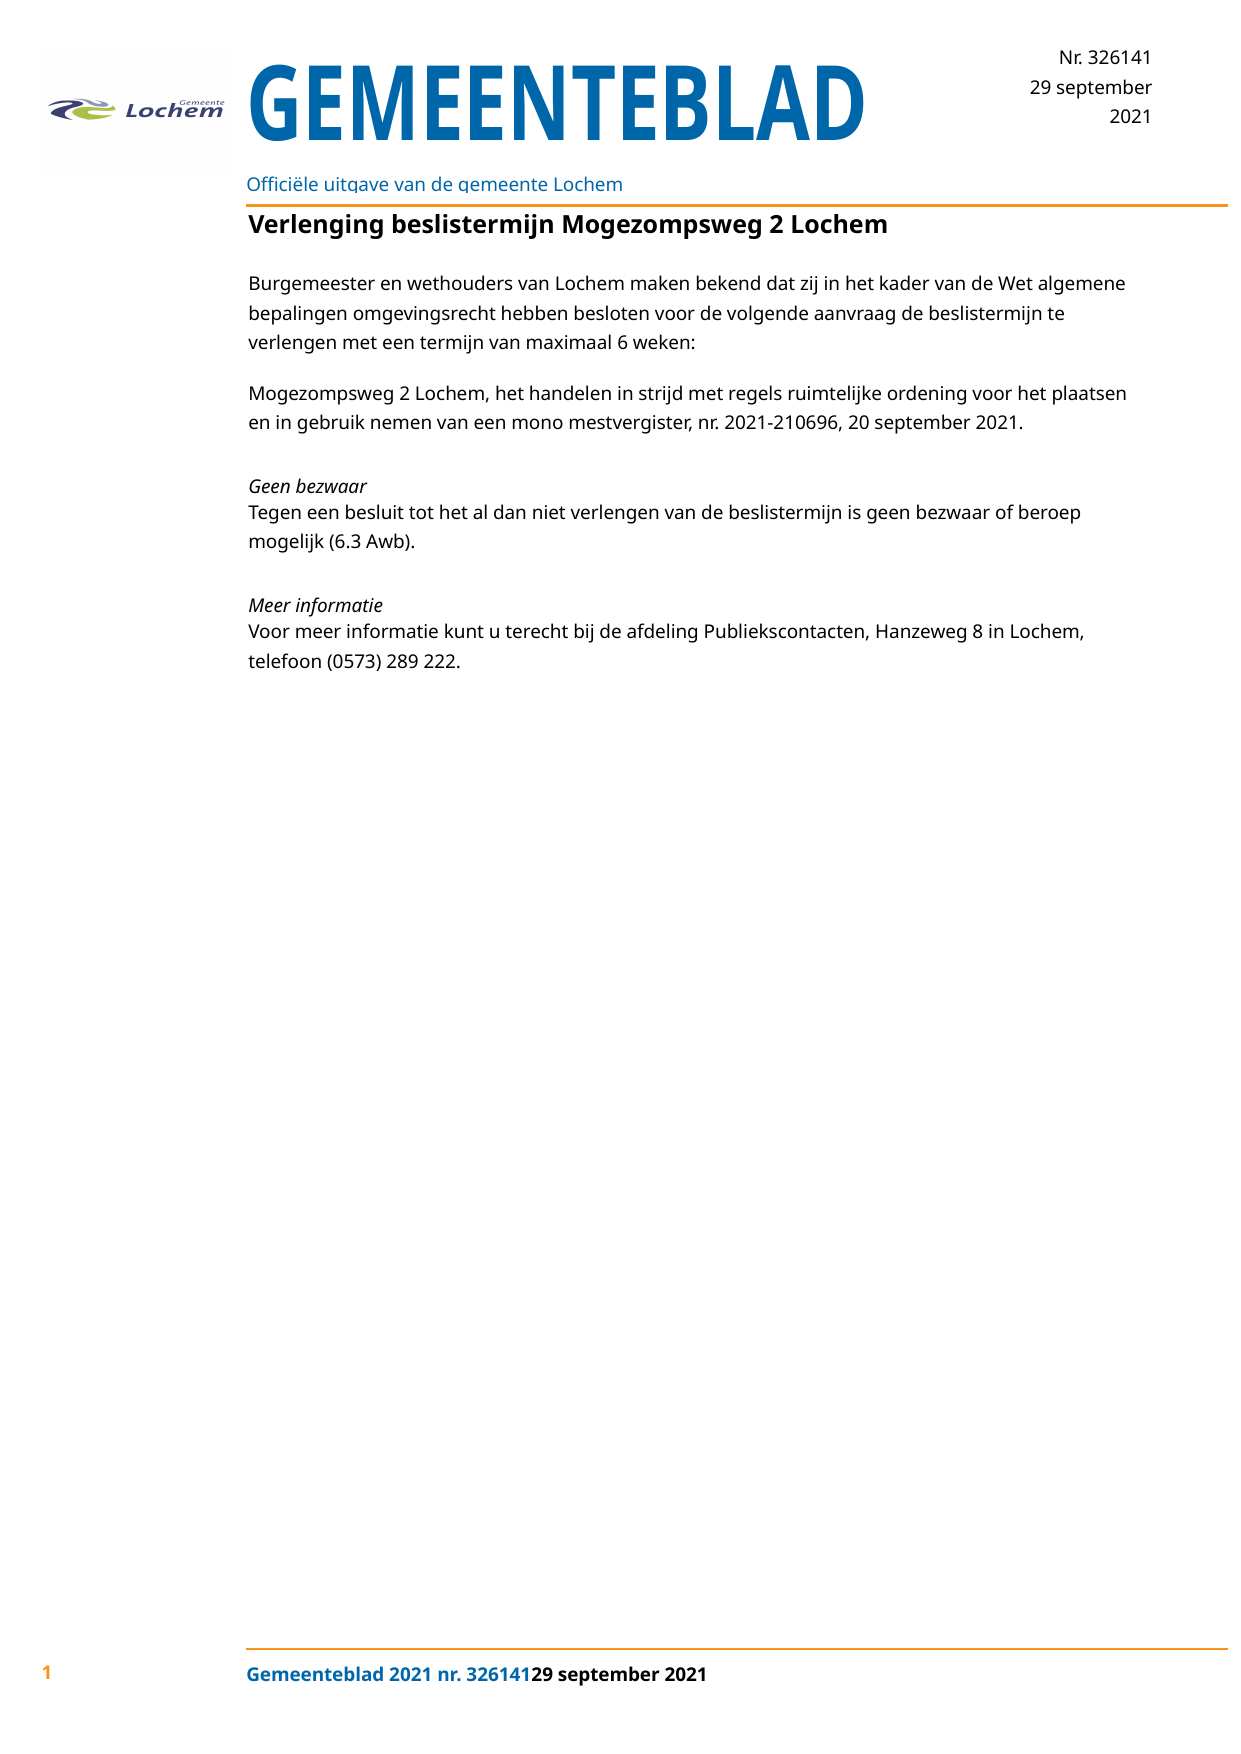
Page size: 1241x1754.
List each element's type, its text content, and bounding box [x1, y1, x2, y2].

text Mogezompsweg 2 Lochem, het handelen in strijd met regels ruimtelijke ordening voor het plaatsen en in gebruik nemen van een mono mestvergister, nr. 2021-210696, 20 september 2021. [248, 380, 1152, 435]
text Meer informatie [248, 593, 1152, 618]
picture [41, 47, 231, 172]
text Tegen een besluit tot het al dan niet verlengen van de beslistermijn is geen bezwaar of beroep mogelijk (6.3 Awb). [248, 499, 1152, 554]
text Burgemeester en wethouders van Lochem maken bekend dat zij in het kader van de Wet algemene bepalingen omgevingsrecht hebben besloten voor de volgende aanvraag de beslistermijn te verlengen met een termijn van maximaal 6 weken: [248, 270, 1152, 355]
text Geen bezwaar [248, 473, 1152, 499]
text Verlenging beslistermijn Mogezompsweg 2 Lochem [248, 207, 1152, 241]
text Voor meer informatie kunt u terecht bij de afdeling Publiekscontacten, Hanzeweg 8 in Lochem, telefoon (0573) 289 222. [248, 618, 1152, 674]
